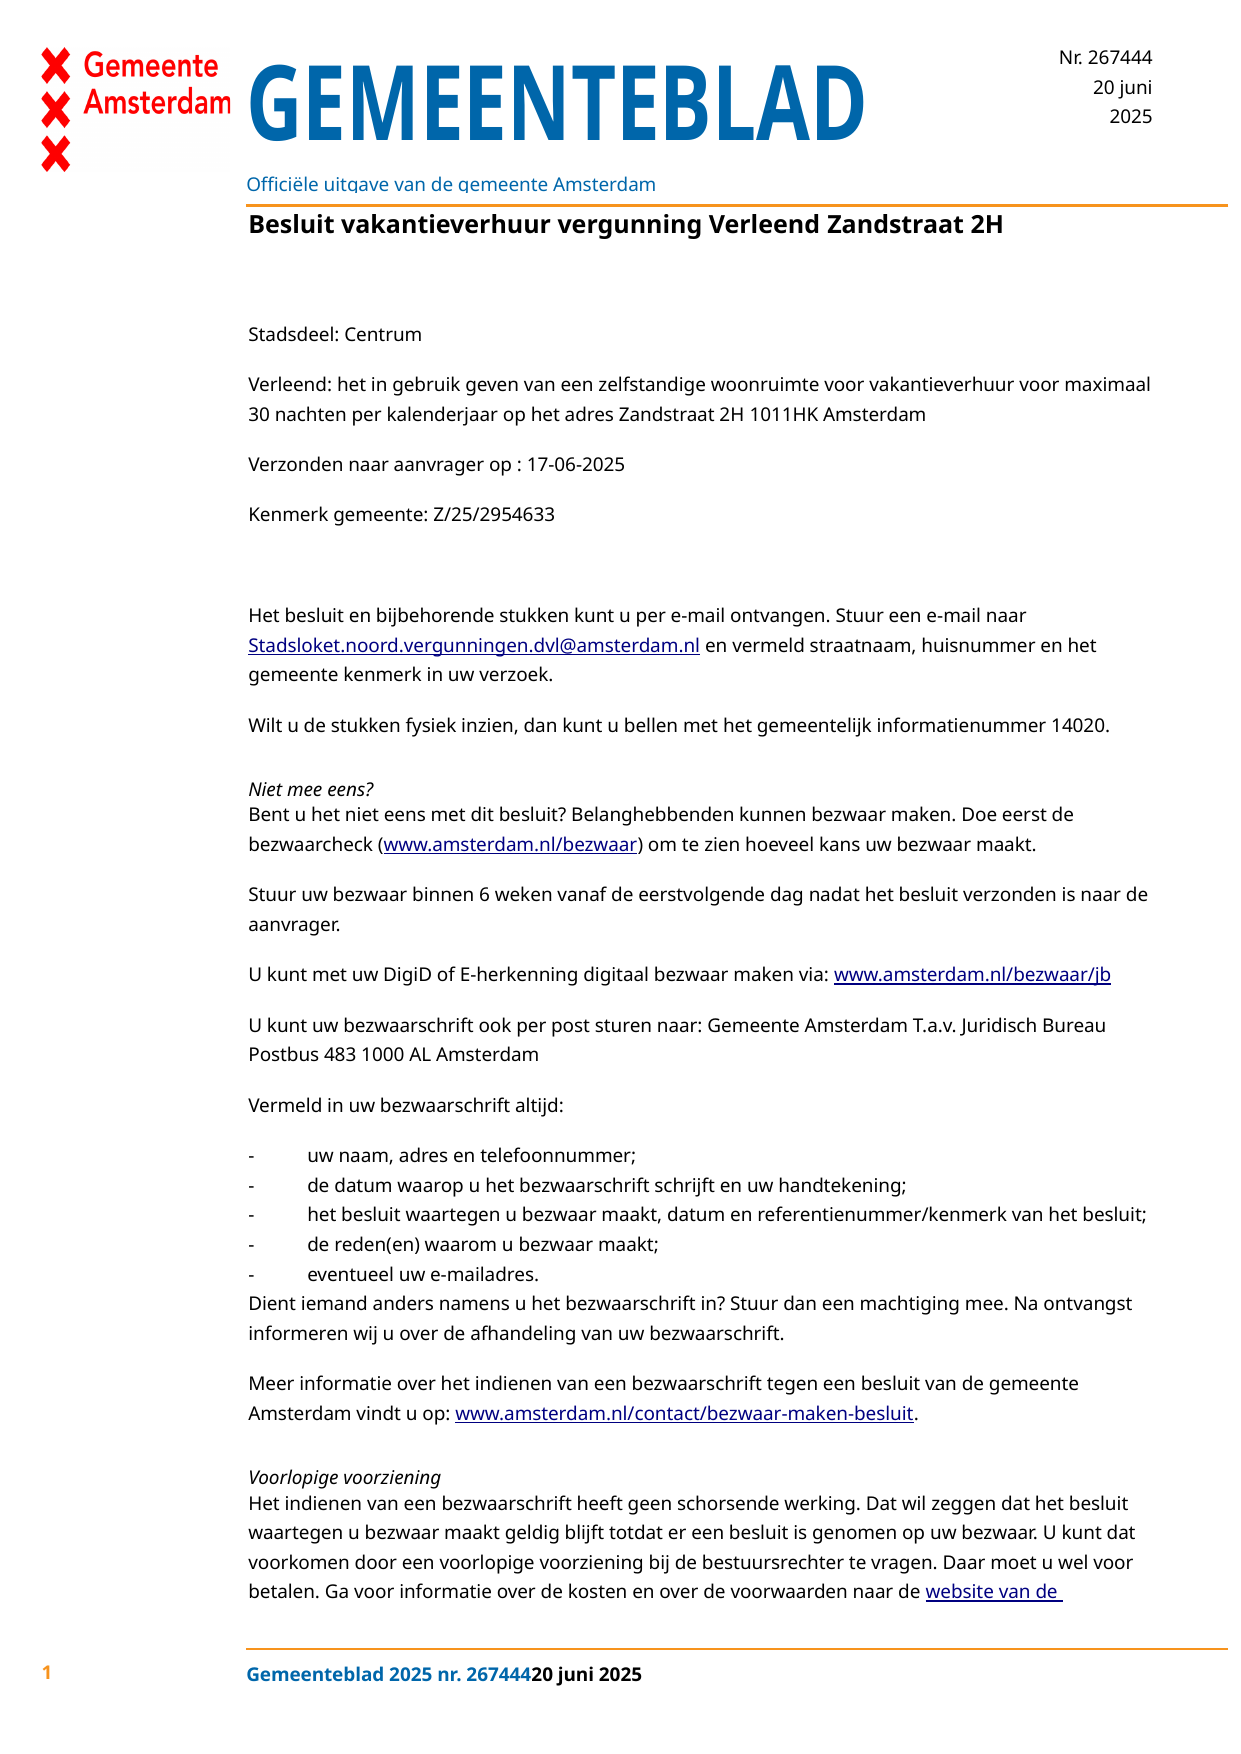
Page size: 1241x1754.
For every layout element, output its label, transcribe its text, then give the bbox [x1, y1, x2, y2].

text Stadsdeel: Centrum [248, 321, 1152, 346]
text Kenmerk gemeente: Z/25/2954633 [248, 502, 1152, 527]
list het besluit waartegen u bezwaar maakt, datum en referentienummer/kenmerk van het besluit; [248, 1202, 1152, 1227]
list de datum waarop u het bezwaarschrift schrijft en uw handtekening; [248, 1172, 1152, 1198]
text Verzonden naar aanvrager op : 17-06-2025 [248, 451, 1152, 477]
text Meer informatie over het indienen van een bezwaarschrift tegen een besluit van de gemeente Amsterdam vindt u op: www.amsterdam.nl/contact/bezwaar-maken-besluit. [248, 1370, 1152, 1426]
text Vermeld in uw bezwaarschrift altijd: [248, 1092, 1152, 1118]
text Besluit vakantieverhuur vergunning Verleend Zandstraat 2H [248, 207, 1152, 241]
text Dient iemand anders namens u het bezwaarschrift in? Stuur dan een machtiging mee. Na ontvangst informeren wij u over de afhandeling van uw bezwaarschrift. [248, 1290, 1152, 1346]
text Bent u het niet eens met dit besluit? Belanghebbenden kunnen bezwaar maken. Doe eerst de bezwaarcheck (www.amsterdam.nl/bezwaar) om te zien hoeveel kans uw bezwaar maakt. [248, 802, 1152, 857]
list eventueel uw e-mailadres. [248, 1261, 1152, 1287]
text Het indienen van een bezwaarschrift heeft geen schorsende werking. Dat wil zeggen dat het besluit waartegen u bezwaar maakt geldig blijft totdat er een besluit is genomen op uw bezwaar. U kunt dat voorkomen door een voorlopige voorziening bij de bestuursrechter te vragen. Daar moet u wel voor betalen. Ga voor informatie over de kosten en over de voorwaarden naar de website van de [248, 1490, 1152, 1604]
text U kunt uw bezwaarschrift ook per post sturen naar: Gemeente Amsterdam T.a.v. Juridisch Bureau Postbus 483 1000 AL Amsterdam [248, 1012, 1152, 1067]
text U kunt met uw DigiD of E-herkenning digitaal bezwaar maken via: www.amsterdam.nl/bezwaar/jb [248, 962, 1152, 987]
list de reden(en) waarom u bezwaar maakt; [248, 1231, 1152, 1257]
list uw naam, adres en telefoonnummer; [248, 1142, 1152, 1168]
text Voorlopige voorziening [248, 1464, 1152, 1490]
text Wilt u de stukken fysiek inzien, dan kunt u bellen met het gemeentelijk informatienummer 14020. [248, 712, 1152, 738]
text Verleend: het in gebruik geven van een zelfstandige woonruimte voor vakantieverhuur voor maximaal 30 nachten per kalenderjaar op het adres Zandstraat 2H 1011HK Amsterdam [248, 371, 1152, 426]
text Het besluit en bijbehorende stukken kunt u per e-mail ontvangen. Stuur een e-mail naar Stadsloket.noord.vergunningen.dvl@amsterdam.nl en vermeld straatnaam, huisnummer en het gemeente kenmerk in uw verzoek. [248, 602, 1152, 687]
text Stuur uw bezwaar binnen 6 weken vanaf de eerstvolgende dag nadat het besluit verzonden is naar de aanvrager. [248, 882, 1152, 937]
picture [41, 47, 231, 172]
text Niet mee eens? [248, 776, 1152, 802]
